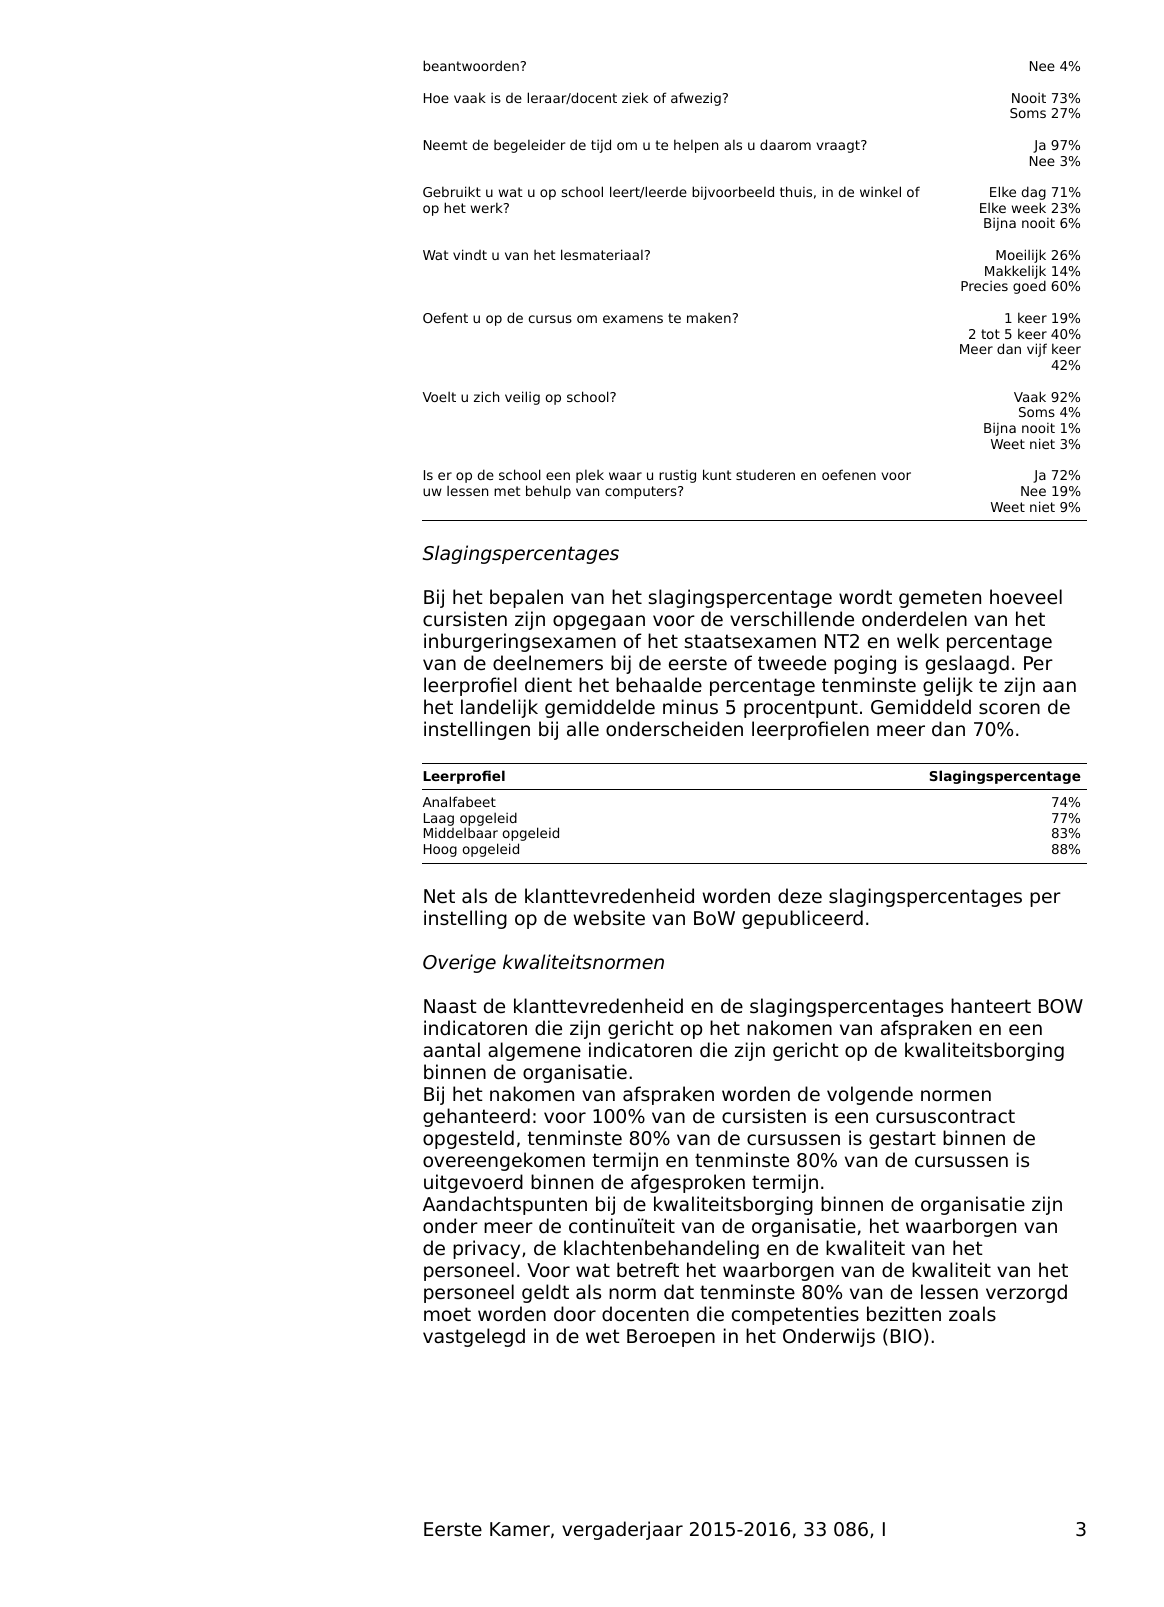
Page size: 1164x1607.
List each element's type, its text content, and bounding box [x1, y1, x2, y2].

table_cell [422, 232, 933, 248]
subtitle Overige kwaliteitsnormen [422, 952, 1087, 974]
table_cell 88% [742, 842, 1087, 862]
table_cell [933, 232, 1087, 248]
table_cell Analfabeet [422, 790, 742, 811]
table_cell Voelt u zich veilig op school? [422, 389, 933, 452]
table_cell [933, 452, 1087, 468]
table_cell [422, 374, 933, 389]
table_cell [422, 169, 933, 185]
table_header Leerprofiel [422, 764, 742, 789]
table_cell 74% [742, 790, 1087, 811]
table_cell Gebruikt u wat u op school leert/leerde bijvoorbeeld thuis, in de winkel of op het werk? [422, 185, 933, 232]
table_cell [422, 75, 933, 91]
table_cell 1 keer 19% 2 tot 5 keer 40% Meer dan vijf keer 42% [933, 311, 1087, 374]
table_cell Hoe vaak is de leraar/docent ziek of afwezig? [422, 91, 933, 122]
table_cell Vaak 92% Soms 4% Bijna nooit 1% Weet niet 3% [933, 389, 1087, 452]
subtitle Slagingspercentages [422, 543, 1087, 565]
text Net als de klanttevredenheid worden deze slagingspercentages per instelling op de website van BoW gepubliceerd. [422, 886, 1087, 930]
table_cell 83% [742, 826, 1087, 842]
table_cell Moeilijk 26% Makkelijk 14% Precies goed 60% [933, 248, 1087, 295]
table_cell 77% [742, 811, 1087, 826]
table_cell [933, 374, 1087, 389]
table_cell Nooit 73% Soms 27% [933, 91, 1087, 122]
table_cell Is er op de school een plek waar u rustig kunt studeren en oefenen voor uw lessen met behulp van computers? [422, 468, 933, 520]
table_cell Middelbaar opgeleid [422, 826, 742, 842]
table_cell Neemt de begeleider de tijd om u te helpen als u daarom vraagt? [422, 138, 933, 169]
table_cell Ja 97% Nee 3% [933, 138, 1087, 169]
table_cell Wat vindt u van het lesmateriaal? [422, 248, 933, 295]
table_cell Ja 72% Nee 19% Weet niet 9% [933, 468, 1087, 520]
table_cell [422, 452, 933, 468]
table_cell Oefent u op de cursus om examens te maken? [422, 311, 933, 374]
text Aandachtspunten bij de kwaliteitsborging binnen de organisatie zijn onder meer de continuïteit van de organisatie, het waarborgen van de privacy, de klachtenbehandeling en de kwaliteit van het personeel. Voor wat betreft het waarborgen van de kwaliteit van het personeel geldt als norm dat tenminste 80% van de lessen verzorgd moet worden door docenten die competenties bezitten zoals vastgelegd in de wet Beroepen in het Onderwijs (BIO). [422, 1194, 1087, 1348]
text Bij het bepalen van het slagingspercentage wordt gemeten hoeveel cursisten zijn opgegaan voor de verschillende onderdelen van het inburgeringsexamen of het staatsexamen NT2 en welk percentage van de deelnemers bij de eerste of tweede poging is geslaagd. Per leerprofiel dient het behaalde percentage tenminste gelijk te zijn aan het landelijk gemiddelde minus 5 procentpunt. Gemiddeld scoren de instellingen bij alle onderscheiden leerprofielen meer dan 70%. [422, 587, 1087, 741]
table_cell [933, 75, 1087, 91]
table_cell Laag opgeleid [422, 811, 742, 826]
text Naast de klanttevredenheid en de slagingspercentages hanteert BOW indicatoren die zijn gericht op het nakomen van afspraken en een aantal algemene indicatoren die zijn gericht op de kwaliteitsborging binnen de organisatie. [422, 996, 1087, 1084]
table_cell [422, 295, 933, 311]
table_cell beantwoorden? [422, 59, 933, 75]
table_cell [933, 122, 1087, 138]
table_header Slagingspercentage [742, 764, 1087, 789]
table_cell Hoog opgeleid [422, 842, 742, 862]
table_cell [933, 169, 1087, 185]
table_cell Nee 4% [933, 59, 1087, 75]
table_cell Elke dag 71% Elke week 23% Bijna nooit 6% [933, 185, 1087, 232]
table_cell [933, 295, 1087, 311]
text Bij het nakomen van afspraken worden de volgende normen gehanteerd: voor 100% van de cursisten is een cursuscontract opgesteld, tenminste 80% van de cursussen is gestart binnen de overeengekomen termijn en tenminste 80% van de cursussen is uitgevoerd binnen de afgesproken termijn. [422, 1084, 1087, 1194]
table_cell [422, 122, 933, 138]
